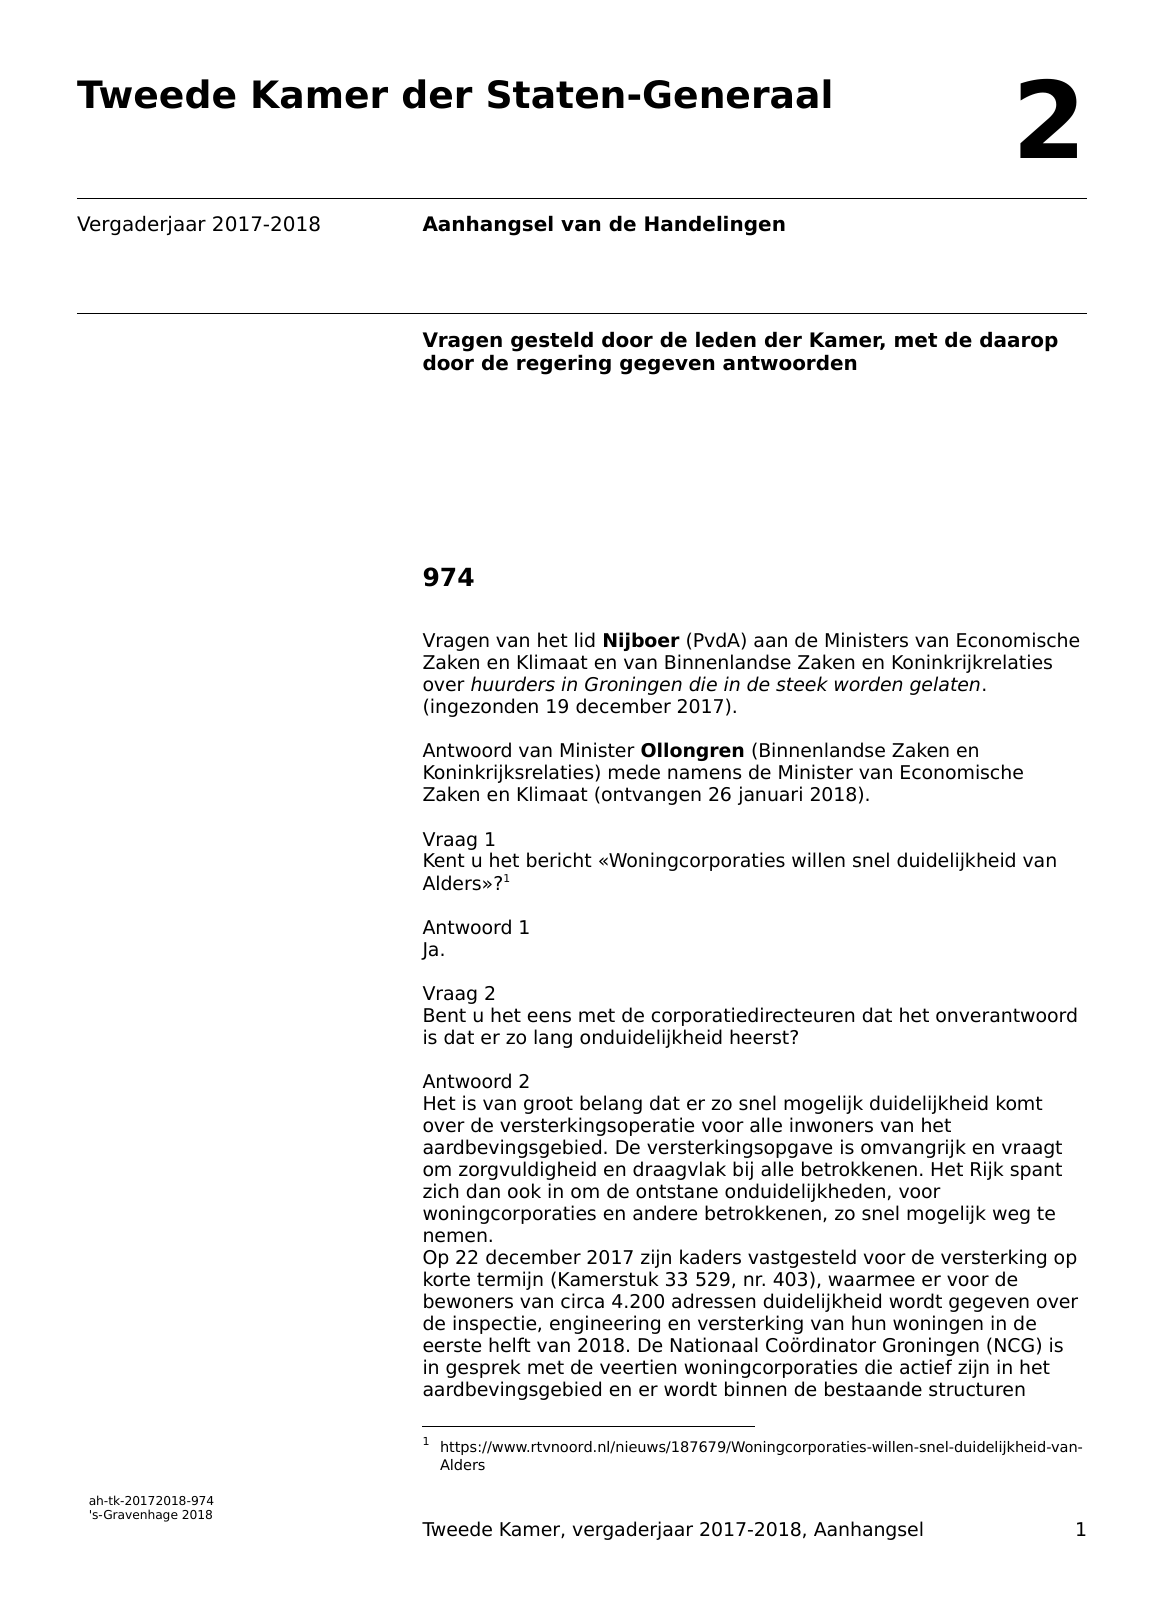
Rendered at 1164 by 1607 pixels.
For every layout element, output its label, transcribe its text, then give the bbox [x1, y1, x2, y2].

text Antwoord van Minister Ollongren (Binnenlandse Zaken en Koninkrijksrelaties) mede namens de Minister van Economische Zaken en Klimaat (ontvangen 26 januari 2018). [422, 740, 1087, 806]
table_cell [77, 314, 422, 375]
text Ja. [422, 938, 1087, 961]
text Kent u het bericht «Woningcorporaties willen snel duidelijkheid van Alders»? [422, 850, 1087, 894]
text Bent u het eens met de corporatiedirecteuren dat het onverantwoord is dat er zo lang onduidelijkheid heerst? [422, 1005, 1087, 1049]
table_cell Vragen gesteld door de leden der Kamer, met de daarop door de regering gegeven antwoorden [422, 314, 1087, 375]
text Vraag 2 [422, 983, 1087, 1005]
text Vragen van het lid Nijboer (PvdA) aan de Ministers van Economische Zaken en Klimaat en van Binnenlandse Zaken en Koninkrijkrelaties over huurders in Groningen die in de steek worden gelaten. (ingezonden 19 december 2017). [422, 630, 1087, 718]
text Antwoord 2 [422, 1071, 1087, 1093]
table_header Tweede Kamer der Staten-Generaal [77, 59, 886, 198]
table_cell Aanhangsel van de Handelingen [422, 199, 1087, 313]
text Antwoord 1 [422, 917, 1087, 938]
text 974 [422, 563, 1087, 592]
table_header 2 [886, 59, 1087, 198]
table_cell Vergaderjaar 2017-2018 [77, 199, 422, 313]
text Vraag 1 [422, 828, 1087, 850]
text ah-tk-20172018-974 [88, 1494, 323, 1508]
text https://www.rtvnoord.nl/nieuws/187679/Woningcorporaties-willen-snel-duidelijkheid-van-Alders [422, 1435, 1087, 1474]
text Op 22 december 2017 zijn kaders vastgesteld voor de versterking op korte termijn (Kamerstuk 33 529, nr. 403), waarmee er voor de bewoners van circa 4.200 adressen duidelijkheid wordt gegeven over de inspectie, engineering en versterking van hun woningen in de eerste helft van 2018. De Nationaal Coördinator Groningen (NCG) is in gesprek met de veertien woningcorporaties die actief zijn in het aardbevingsgebied en er wordt binnen de bestaande structuren [422, 1247, 1087, 1401]
text 's-Gravenhage 2018 [88, 1508, 323, 1522]
text Het is van groot belang dat er zo snel mogelijk duidelijkheid komt over de versterkingsoperatie voor alle inwoners van het aardbevingsgebied. De versterkingsopgave is omvangrijk en vraagt om zorgvuldigheid en draagvlak bij alle betrokkenen. Het Rijk spant zich dan ook in om de ontstane onduidelijkheden, voor woningcorporaties en andere betrokkenen, zo snel mogelijk weg te nemen. [422, 1093, 1087, 1247]
